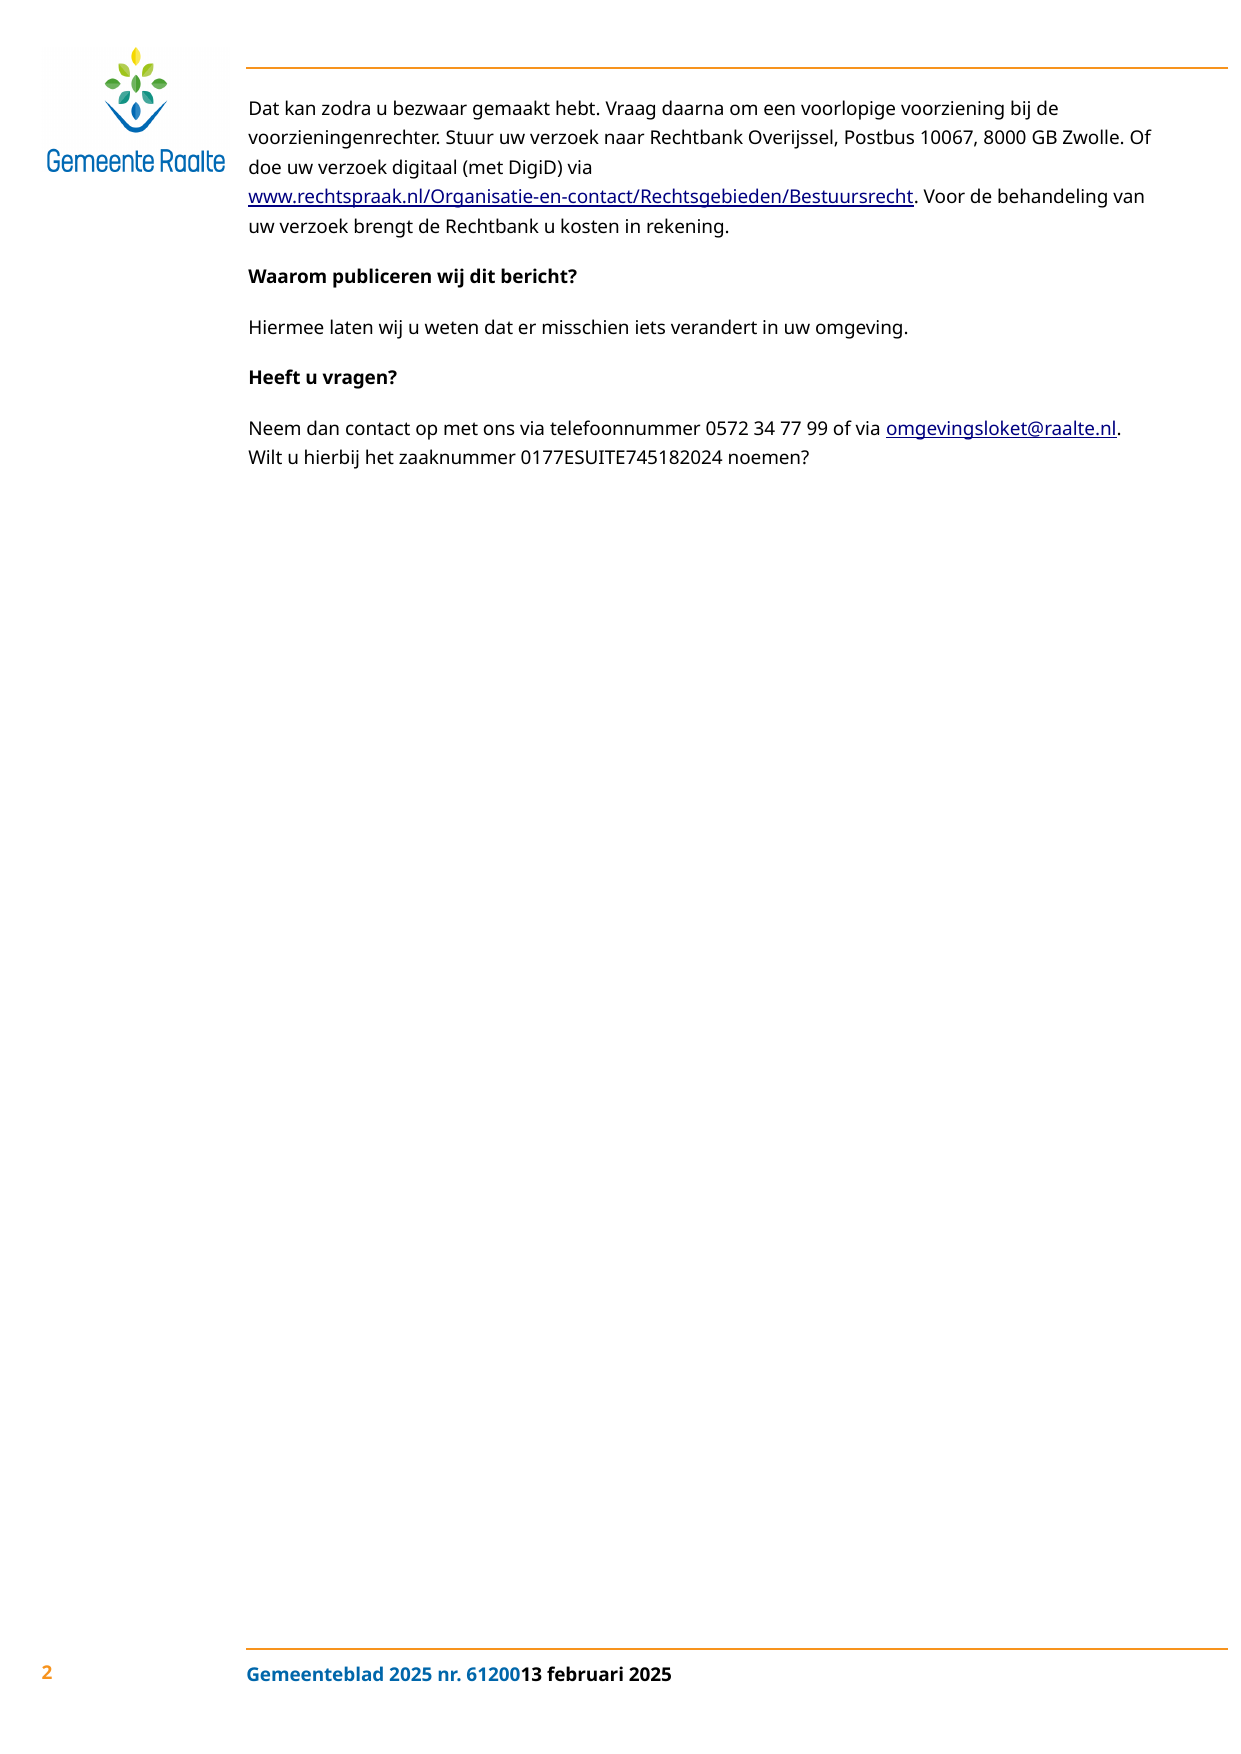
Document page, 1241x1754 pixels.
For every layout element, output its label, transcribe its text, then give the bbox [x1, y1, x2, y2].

text Hiermee laten wij u weten dat er misschien iets verandert in uw omgeving. [248, 314, 1152, 340]
text Heeft u vragen? [248, 364, 1152, 390]
text Waarom publiceren wij dit bericht? [248, 263, 1152, 289]
text Dat kan zodra u bezwaar gemaakt hebt. Vraag daarna om een voorlopige voorziening bij de voorzieningenrechter. Stuur uw verzoek naar Rechtbank Overijssel, Postbus 10067, 8000 GB Zwolle. Of doe uw verzoek digitaal (met DigiD) via www.rechtspraak.nl/Organisatie-en-contact/Rechtsgebieden/Bestuursrecht. Voor de behandeling van uw verzoek brengt de Rechtbank u kosten in rekening. [248, 95, 1152, 239]
picture [41, 47, 231, 172]
text Neem dan contact op met ons via telefoonnummer 0572 34 77 99 of via omgevingsloket@raalte.nl. Wilt u hierbij het zaaknummer 0177ESUITE745182024 noemen? [248, 415, 1152, 470]
